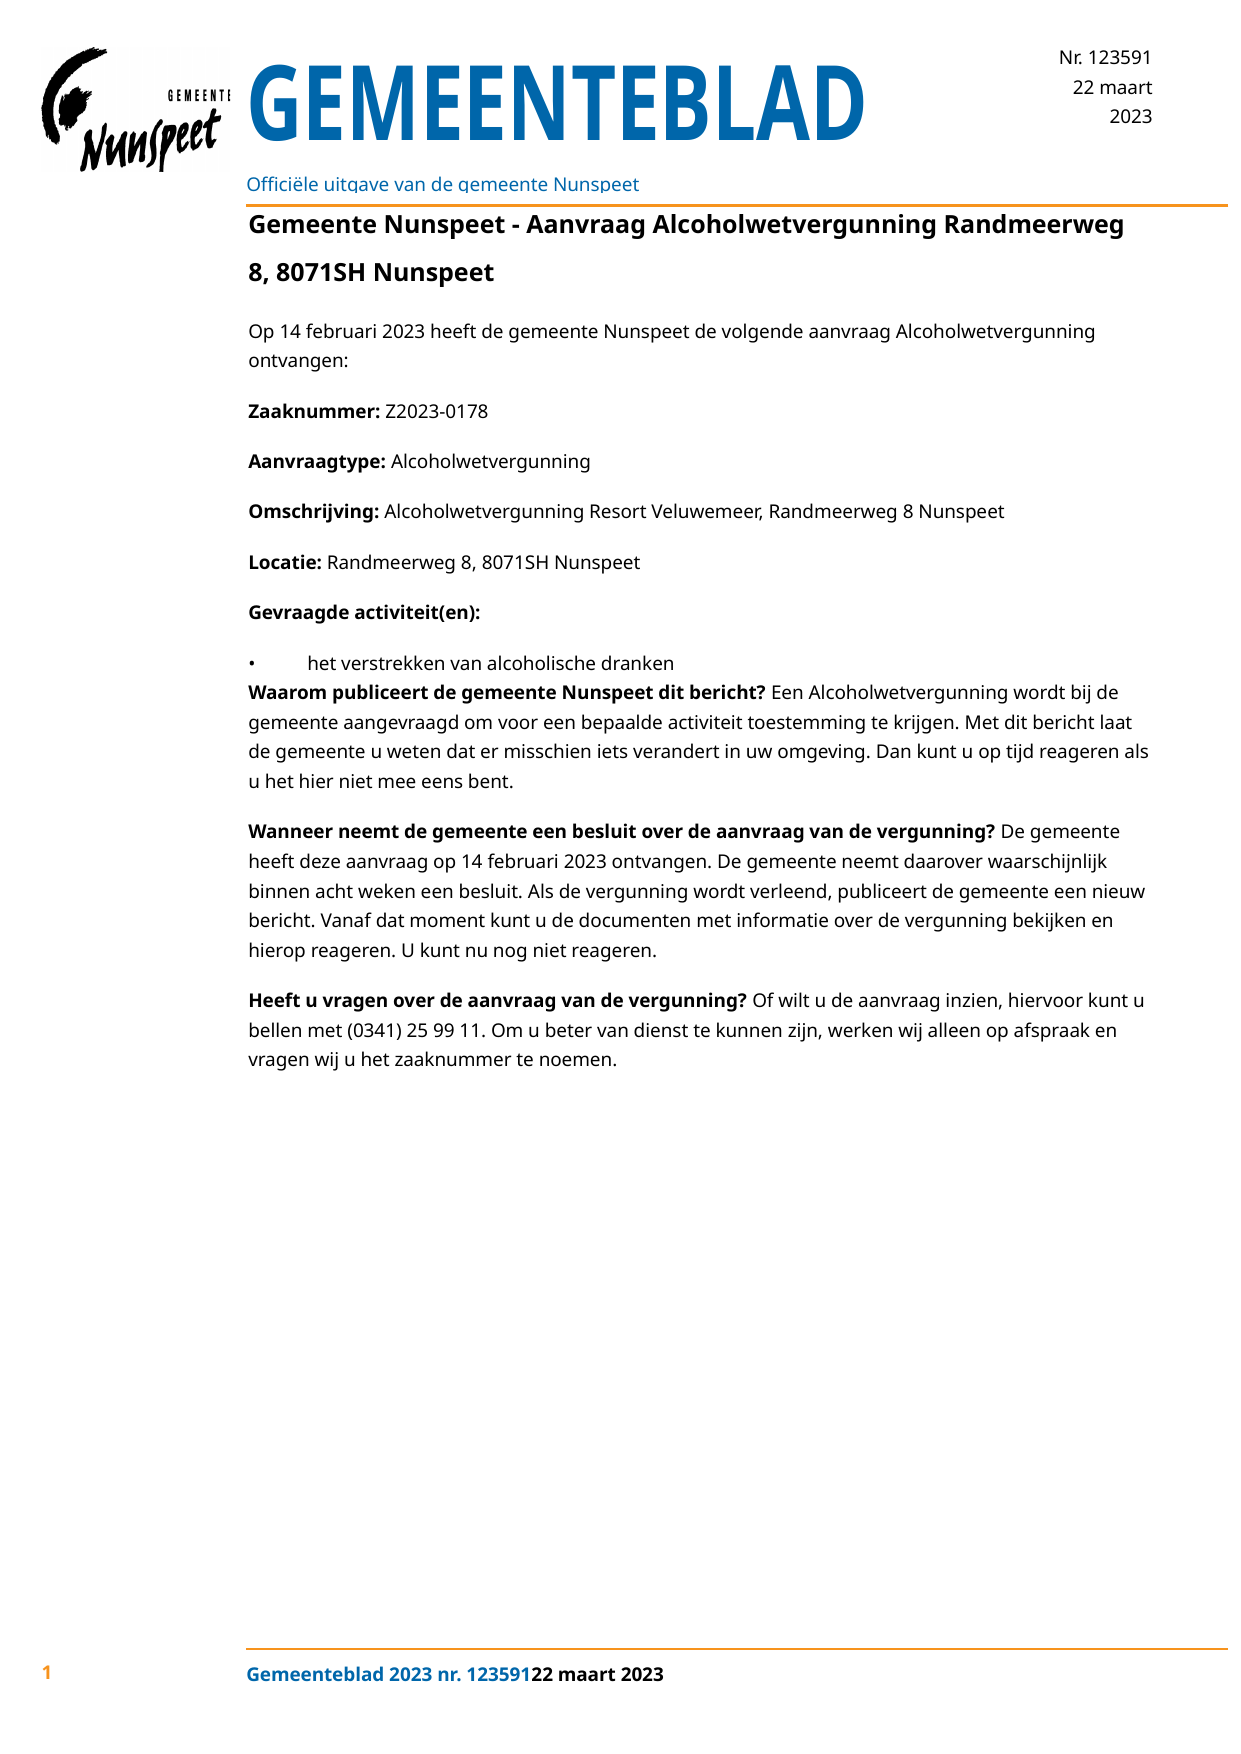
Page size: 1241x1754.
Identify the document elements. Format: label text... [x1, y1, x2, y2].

text Heeft u vragen over de aanvraag van de vergunning? Of wilt u de aanvraag inzien, hiervoor kunt u bellen met (0341) 25 99 11. Om u beter van dienst te kunnen zijn, werken wij alleen op afspraak en vragen wij u het zaaknummer te noemen. [248, 987, 1152, 1072]
text Gemeente Nunspeet - Aanvraag Alcoholwetvergunning Randmeerweg 8, 8071SH Nunspeet [248, 207, 1152, 288]
text Zaaknummer: Z2023-0178 [248, 398, 1152, 424]
text Aanvraagtype: Alcoholwetvergunning [248, 448, 1152, 474]
text Omschrijving: Alcoholwetvergunning Resort Veluwemeer, Randmeerweg 8 Nunspeet [248, 499, 1152, 524]
text Gevraagde activiteit(en): [248, 599, 1152, 625]
text Op 14 februari 2023 heeft de gemeente Nunspeet de volgende aanvraag Alcoholwetvergunning ontvangen: [248, 318, 1152, 373]
text Locatie: Randmeerweg 8, 8071SH Nunspeet [248, 549, 1152, 575]
list het verstrekken van alcoholische dranken [248, 650, 1152, 676]
text Waarom publiceert de gemeente Nunspeet dit bericht? Een Alcoholwetvergunning wordt bij de gemeente aangevraagd om voor een bepaalde activiteit toestemming te krijgen. Met dit bericht laat de gemeente u weten dat er misschien iets verandert in uw omgeving. Dan kunt u op tijd reageren als u het hier niet mee eens bent. [248, 679, 1152, 794]
text Wanneer neemt de gemeente een besluit over de aanvraag van de vergunning? De gemeente heeft deze aanvraag op 14 februari 2023 ontvangen. De gemeente neemt daarover waarschijnlijk binnen acht weken een besluit. Als de vergunning wordt verleend, publiceert de gemeente een nieuw bericht. Vanaf dat moment kunt u de documenten met informatie over de vergunning bekijken en hierop reageren. U kunt nu nog niet reageren. [248, 819, 1152, 963]
picture [41, 47, 231, 172]
